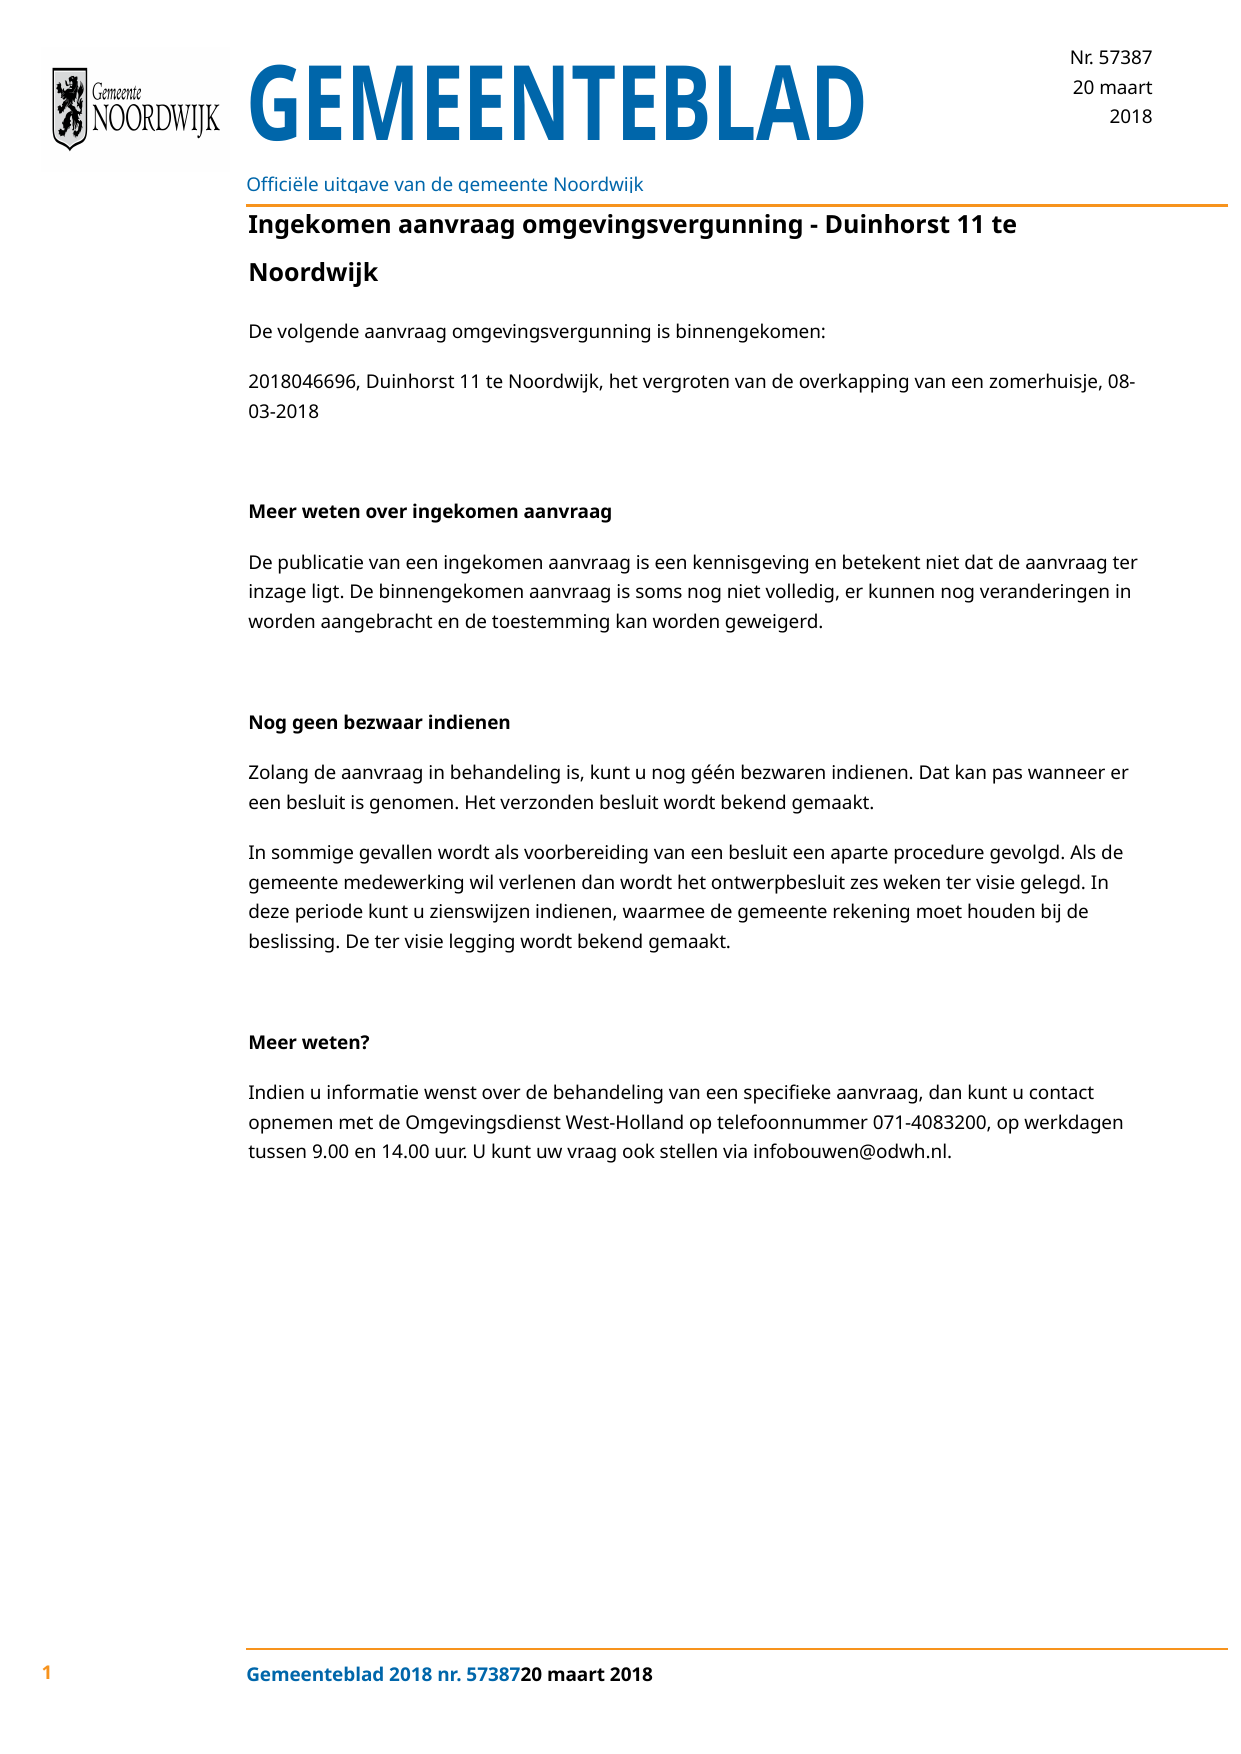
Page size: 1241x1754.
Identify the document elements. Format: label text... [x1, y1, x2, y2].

text De volgende aanvraag omgevingsvergunning is binnengekomen: [248, 318, 1152, 344]
text De publicatie van een ingekomen aanvraag is een kennisgeving en betekent niet dat de aanvraag ter inzage ligt. De binnengekomen aanvraag is soms nog niet volledig, er kunnen nog veranderingen in worden aangebracht en de toestemming kan worden geweigerd. [248, 549, 1152, 634]
picture [41, 47, 231, 172]
text Meer weten over ingekomen aanvraag [248, 499, 1152, 524]
text Nog geen bezwaar indienen [248, 709, 1152, 735]
text Ingekomen aanvraag omgevingsvergunning - Duinhorst 11 te Noordwijk [248, 207, 1152, 288]
text Meer weten? [248, 1029, 1152, 1055]
text Indien u informatie wenst over de behandeling van een specifieke aanvraag, dan kunt u contact opnemen met de Omgevingsdienst West-Holland op telefoonnummer 071-4083200, op werkdagen tussen 9.00 en 14.00 uur. U kunt uw vraag ook stellen via infobouwen@odwh.nl. [248, 1079, 1152, 1164]
text In sommige gevallen wordt als voorbereiding van een besluit een aparte procedure gevolgd. Als de gemeente medewerking wil verlenen dan wordt het ontwerpbesluit zes weken ter visie gelegd. In deze periode kunt u zienswijzen indienen, waarmee de gemeente rekening moet houden bij de beslissing. De ter visie legging wordt bekend gemaakt. [248, 839, 1152, 954]
text 2018046696, Duinhorst 11 te Noordwijk, het vergroten van de overkapping van een zomerhuisje, 08-03-2018 [248, 368, 1152, 424]
text Zolang de aanvraag in behandeling is, kunt u nog géén bezwaren indienen. Dat kan pas wanneer er een besluit is genomen. Het verzonden besluit wordt bekend gemaakt. [248, 759, 1152, 815]
